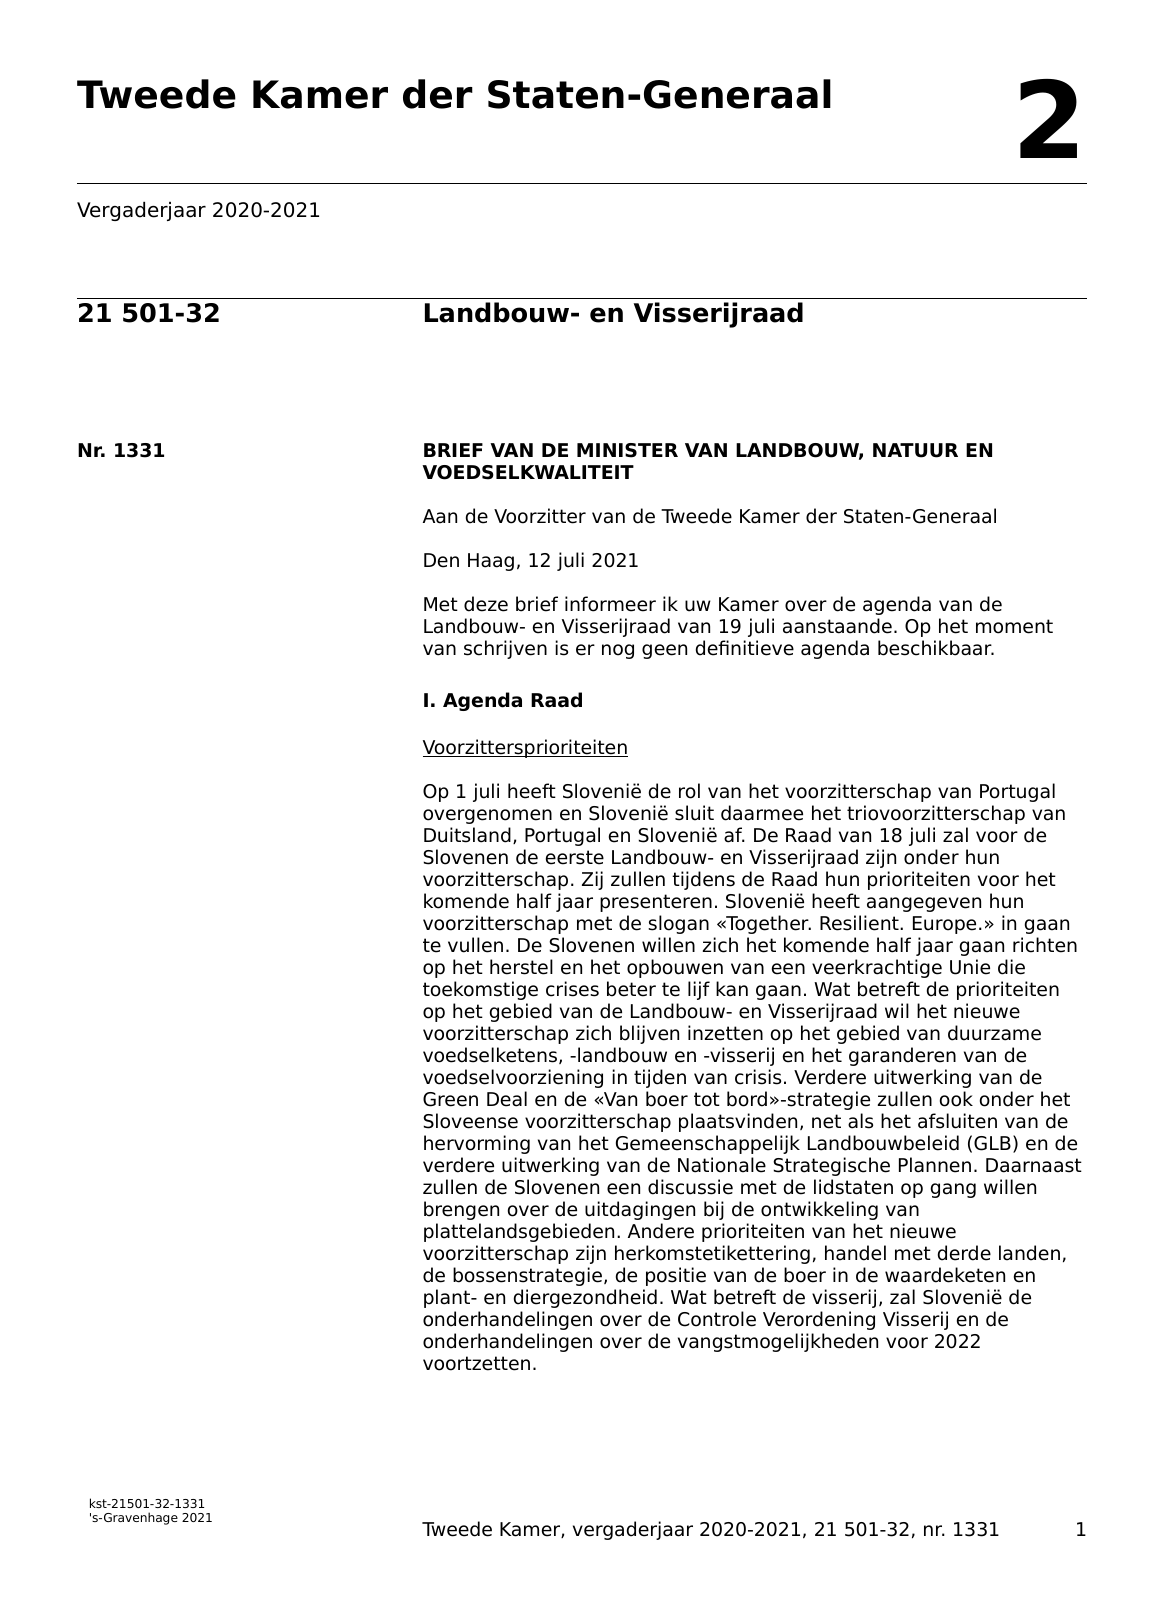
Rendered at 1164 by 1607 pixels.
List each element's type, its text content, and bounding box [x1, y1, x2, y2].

text Den Haag, 12 juli 2021 [422, 550, 1087, 572]
text 's-Gravenhage 2021 [88, 1511, 323, 1525]
table_header 2 [886, 59, 1087, 183]
text Met deze brief informeer ik uw Kamer over de agenda van de Landbouw- en Visserijraad van 19 juli aanstaande. Op het moment van schrijven is er nog geen definitieve agenda beschikbaar. [422, 594, 1087, 660]
subtitle 21 501-32 Landbouw- en Visserijraad [77, 299, 1087, 329]
text kst-21501-32-1331 [88, 1497, 323, 1511]
subtitle Nr. 1331 BRIEF VAN DE MINISTER VAN LANDBOUW, NATUUR EN VOEDSELKWALITEIT [77, 440, 1087, 484]
table_header Tweede Kamer der Staten-Generaal [77, 59, 886, 183]
subtitle I. Agenda Raad [422, 690, 1087, 712]
text Aan de Voorzitter van de Tweede Kamer der Staten-Generaal [422, 506, 1087, 528]
subtitle Voorzittersprioriteiten [422, 737, 1087, 759]
text Op 1 juli heeft Slovenië de rol van het voorzitterschap van Portugal overgenomen en Slovenië sluit daarmee het triovoorzitterschap van Duitsland, Portugal en Slovenië af. De Raad van 18 juli zal voor de Slovenen de eerste Landbouw- en Visserijraad zijn onder hun voorzitterschap. Zij zullen tijdens de Raad hun prioriteiten voor het komende half jaar presenteren. Slovenië heeft aangegeven hun voorzitterschap met de slogan «Together. Resilient. Europe.» in gaan te vullen. De Slovenen willen zich het komende half jaar gaan richten op het herstel en het opbouwen van een veerkrachtige Unie die toekomstige crises beter te lijf kan gaan. Wat betreft de prioriteiten op het gebied van de Landbouw- en Visserijraad wil het nieuwe voorzitterschap zich blijven inzetten op het gebied van duurzame voedselketens, -landbouw en -visserij en het garanderen van de voedselvoorziening in tijden van crisis. Verdere uitwerking van de Green Deal en de «Van boer tot bord»-strategie zullen ook onder het Sloveense voorzitterschap plaatsvinden, net als het afsluiten van de hervorming van het Gemeenschappelijk Landbouwbeleid (GLB) en de verdere uitwerking van de Nationale Strategische Plannen. Daarnaast zullen de Slovenen een discussie met de lidstaten op gang willen brengen over de uitdagingen bij de ontwikkeling van plattelandsgebieden. Andere prioriteiten van het nieuwe voorzitterschap zijn herkomstetikettering, handel met derde landen, de bossenstrategie, de positie van de boer in de waardeketen en plant- en diergezondheid. Wat betreft de visserij, zal Slovenië de onderhandelingen over de Controle Verordening Visserij en de onderhandelingen over de vangstmogelijkheden voor 2022 voortzetten. [422, 781, 1087, 1375]
table_cell Vergaderjaar 2020-2021 [77, 184, 1087, 298]
